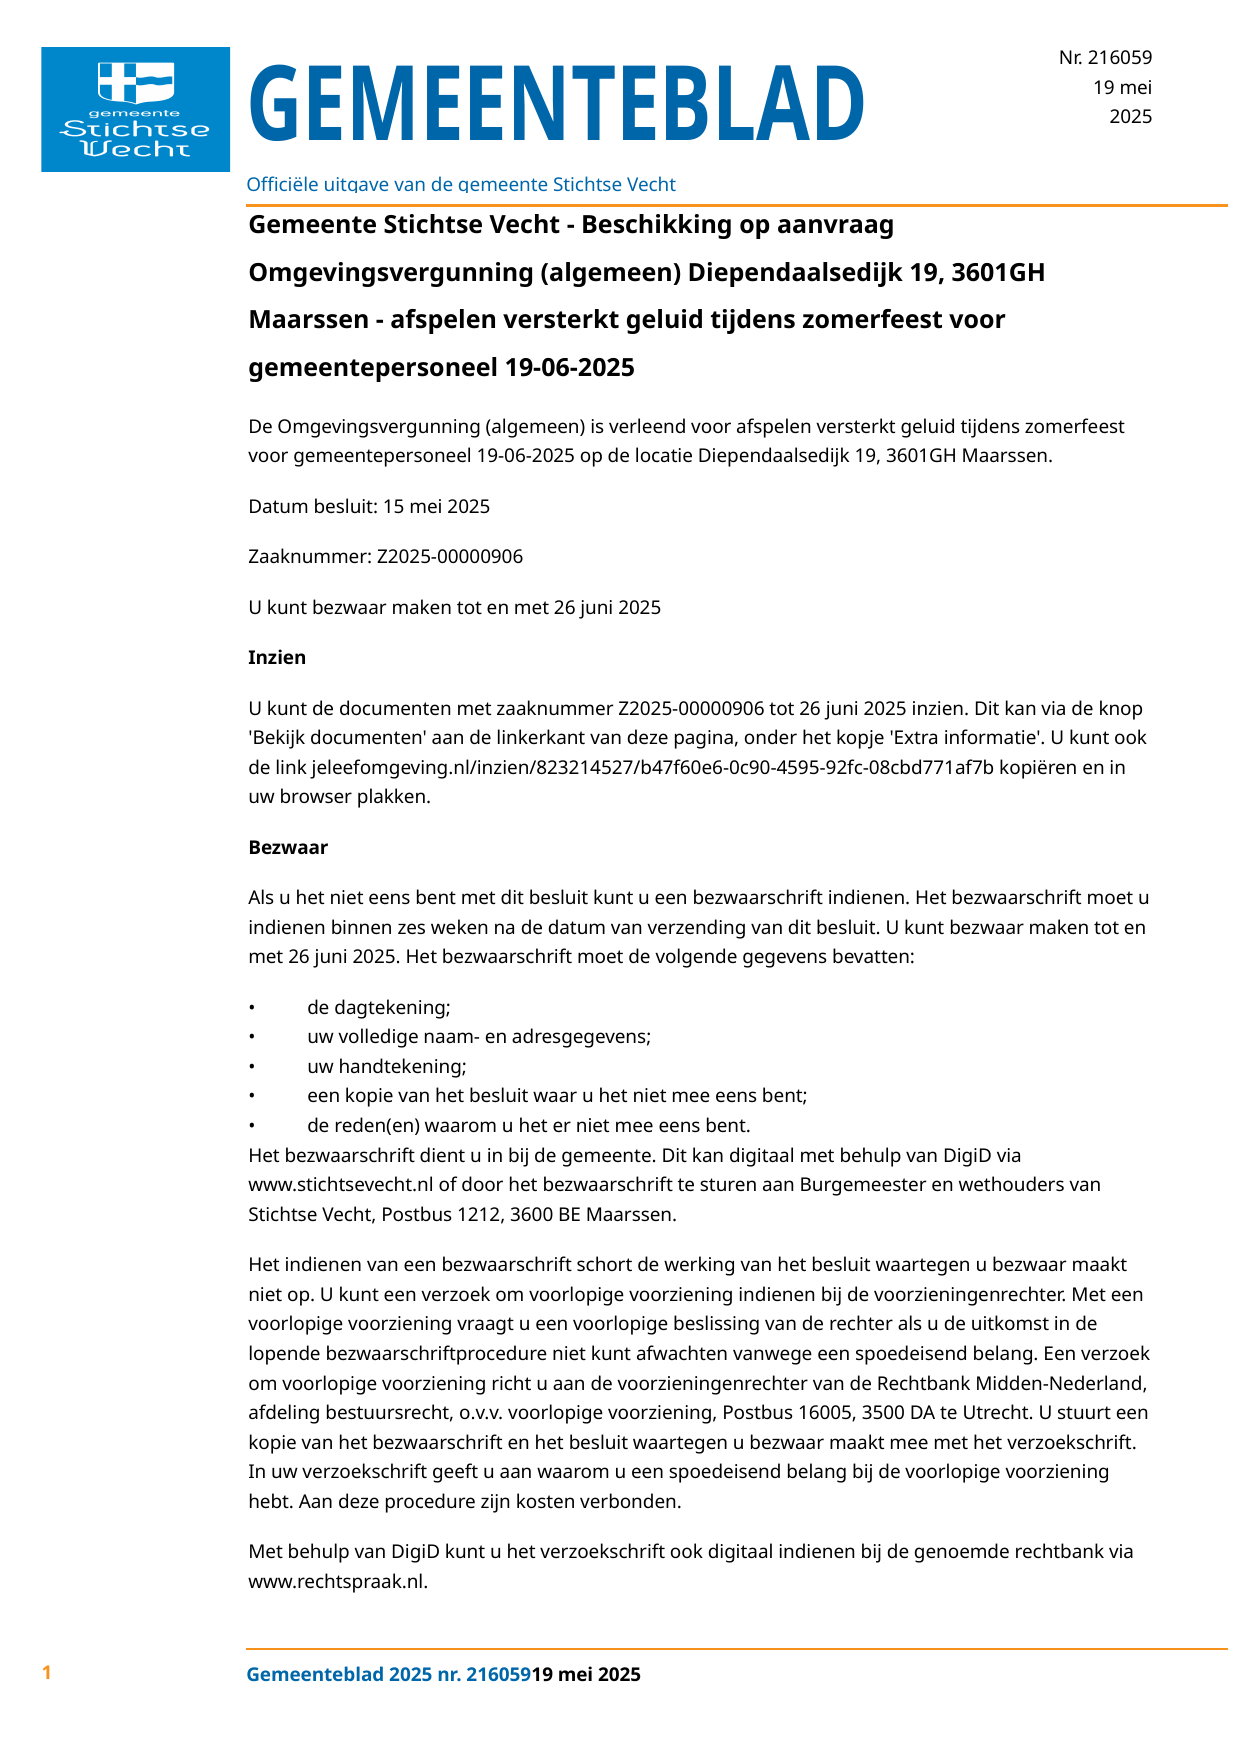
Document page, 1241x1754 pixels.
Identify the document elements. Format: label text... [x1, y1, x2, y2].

text U kunt de documenten met zaaknummer Z2025-00000906 tot 26 juni 2025 inzien. Dit kan via de knop 'Bekijk documenten' aan de linkerkant van deze pagina, onder het kopje 'Extra informatie'. U kunt ook de link jeleefomgeving.nl/inzien/823214527/b47f60e6-0c90-4595-92fc-08cbd771af7b kopiëren en in uw browser plakken. [248, 695, 1152, 809]
text De Omgevingsvergunning (algemeen) is verleend voor afspelen versterkt geluid tijdens zomerfeest voor gemeentepersoneel 19-06-2025 op de locatie Diependaalsedijk 19, 3601GH Maarssen. [248, 413, 1152, 468]
text Met behulp van DigiD kunt u het verzoekschrift ook digitaal indienen bij de genoemde rechtbank via www.rechtspraak.nl. [248, 1538, 1152, 1594]
text Gemeente Stichtse Vecht - Beschikking op aanvraag Omgevingsvergunning (algemeen) Diependaalsedijk 19, 3601GH Maarssen - afspelen versterkt geluid tijdens zomerfeest voor gemeentepersoneel 19-06-2025 [248, 207, 1152, 384]
text Datum besluit: 15 mei 2025 [248, 493, 1152, 519]
list uw volledige naam- en adresgegevens; [248, 1023, 1152, 1049]
text Het bezwaarschrift dient u in bij de gemeente. Dit kan digitaal met behulp van DigiD via www.stichtsevecht.nl of door het bezwaarschrift te sturen aan Burgemeester en wethouders van Stichtse Vecht, Postbus 1212, 3600 BE Maarssen. [248, 1142, 1152, 1227]
list de dagtekening; [248, 994, 1152, 1020]
text Inzien [248, 644, 1152, 670]
picture [137, 63, 174, 103]
list de reden(en) waarom u het er niet mee eens bent. [248, 1112, 1152, 1138]
text Het indienen van een bezwaarschrift schort de werking van het besluit waartegen u bezwaar maakt niet op. U kunt een verzoek om voorlopige voorziening indienen bij de voorzieningenrechter. Met een voorlopige voorziening vraagt u een voorlopige beslissing van de rechter als u de uitkomst in de lopende bezwaarschriftprocedure niet kunt afwachten vanwege een spoedeisend belang. Een verzoek om voorlopige voorziening richt u aan de voorzieningenrechter van de Rechtbank Midden-Nederland, afdeling bestuursrecht, o.v.v. voorlopige voorziening, Postbus 16005, 3500 DA te Utrecht. U stuurt een kopie van het bezwaarschrift en het besluit waartegen u bezwaar maakt mee met het verzoekschrift. In uw verzoekschrift geeft u aan waarom u een spoedeisend belang bij de voorlopige voorziening hebt. Aan deze procedure zijn kosten verbonden. [248, 1251, 1152, 1514]
text Zaaknummer: Z2025-00000906 [248, 543, 1152, 569]
text Als u het niet eens bent met dit besluit kunt u een bezwaarschrift indienen. Het bezwaarschrift moet u indienen binnen zes weken na de datum van verzending van dit besluit. U kunt bezwaar maken tot en met 26 juni 2025. Het bezwaarschrift moet de volgende gegevens bevatten: [248, 884, 1152, 969]
list een kopie van het besluit waar u het niet mee eens bent; [248, 1083, 1152, 1108]
picture [99, 63, 135, 101]
text U kunt bezwaar maken tot en met 26 juni 2025 [248, 594, 1152, 620]
list uw handtekening; [248, 1053, 1152, 1079]
text Bezwaar [248, 834, 1152, 860]
